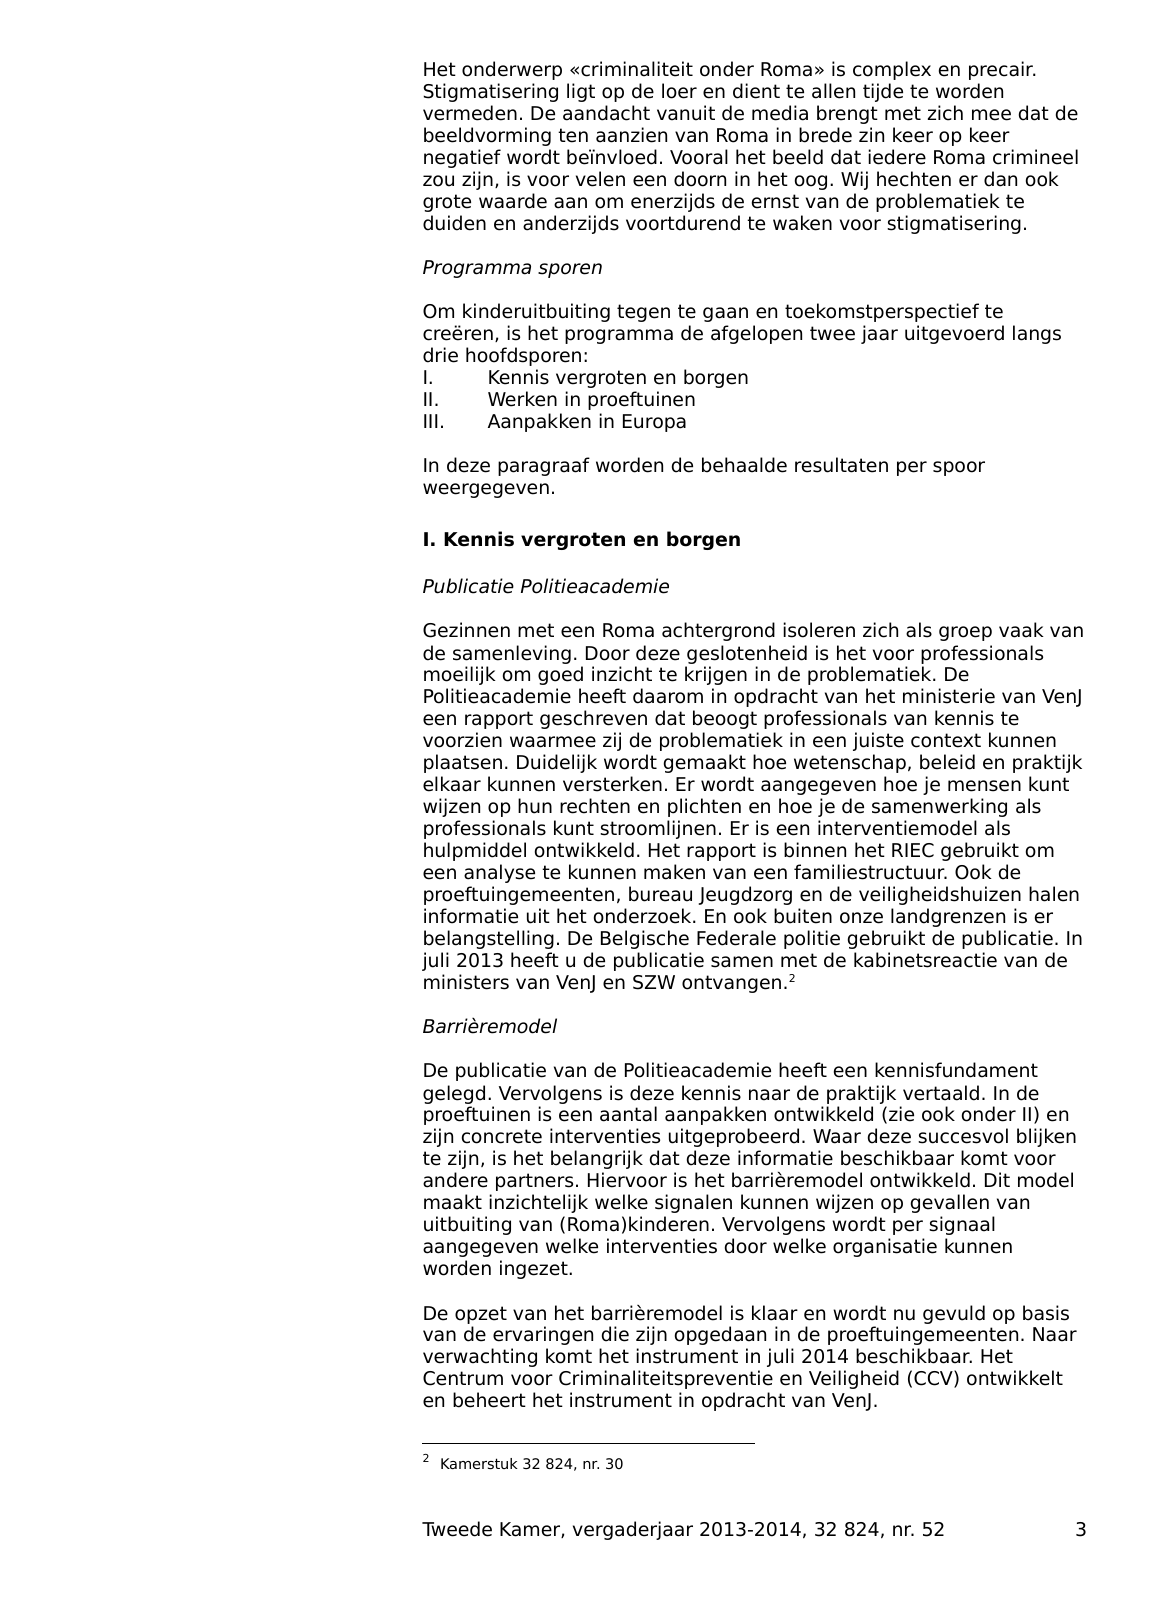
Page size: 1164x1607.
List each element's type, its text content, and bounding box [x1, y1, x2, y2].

text Gezinnen met een Roma achtergrond isoleren zich als groep vaak van de samenleving. Door deze geslotenheid is het voor professionals moeilijk om goed inzicht te krijgen in de problematiek. De Politieacademie heeft daarom in opdracht van het ministerie van VenJ een rapport geschreven dat beoogt professionals van kennis te voorzien waarmee zij de problematiek in een juiste context kunnen plaatsen. Duidelijk wordt gemaakt hoe wetenschap, beleid en praktijk elkaar kunnen versterken. Er wordt aangegeven hoe je mensen kunt wijzen op hun rechten en plichten en hoe je de samenwerking als professionals kunt stroomlijnen. Er is een interventiemodel als hulpmiddel ontwikkeld. Het rapport is binnen het RIEC gebruikt om een analyse te kunnen maken van een familiestructuur. Ook de proeftuingemeenten, bureau Jeugdzorg en de veiligheidshuizen halen informatie uit het onderzoek. En ook buiten onze landgrenzen is er belangstelling. De Belgische Federale politie gebruikt de publicatie. In juli 2013 heeft u de publicatie samen met de kabinetsreactie van de ministers van VenJ en SZW ontvangen. [422, 620, 1087, 994]
text Om kinderuitbuiting tegen te gaan en toekomstperspectief te creëren, is het programma de afgelopen twee jaar uitgevoerd langs drie hoofdsporen: [422, 301, 1087, 367]
text III. Aanpakken in Europa [422, 411, 1087, 433]
text De opzet van het barrièremodel is klaar en wordt nu gevuld op basis van de ervaringen die zijn opgedaan in de proeftuingemeenten. Naar verwachting komt het instrument in juli 2014 beschikbaar. Het Centrum voor Criminaliteitspreventie en Veiligheid (CCV) ontwikkelt en beheert het instrument in opdracht van VenJ. [422, 1302, 1087, 1412]
subtitle Barrièremodel [422, 1016, 1087, 1038]
text II. Werken in proeftuinen [422, 389, 1087, 411]
subtitle Programma sporen [422, 257, 1087, 279]
subtitle I. Kennis vergroten en borgen [422, 529, 1087, 551]
text I. Kennis vergroten en borgen [422, 367, 1087, 389]
text Kamerstuk 32 824, nr. 30 [422, 1452, 1087, 1474]
text Het onderwerp «criminaliteit onder Roma» is complex en precair. Stigmatisering ligt op de loer en dient te allen tijde te worden vermeden. De aandacht vanuit de media brengt met zich mee dat de beeldvorming ten aanzien van Roma in brede zin keer op keer negatief wordt beïnvloed. Vooral het beeld dat iedere Roma crimineel zou zijn, is voor velen een doorn in het oog. Wij hechten er dan ook grote waarde aan om enerzijds de ernst van de problematiek te duiden en anderzijds voortdurend te waken voor stigmatisering. [422, 59, 1087, 235]
text In deze paragraaf worden de behaalde resultaten per spoor weergegeven. [422, 455, 1087, 499]
subtitle Publicatie Politieacademie [422, 576, 1087, 598]
text De publicatie van de Politieacademie heeft een kennisfundament gelegd. Vervolgens is deze kennis naar de praktijk vertaald. In de proeftuinen is een aantal aanpakken ontwikkeld (zie ook onder II) en zijn concrete interventies uitgeprobeerd. Waar deze succesvol blijken te zijn, is het belangrijk dat deze informatie beschikbaar komt voor andere partners. Hiervoor is het barrièremodel ontwikkeld. Dit model maakt inzichtelijk welke signalen kunnen wijzen op gevallen van uitbuiting van (Roma)kinderen. Vervolgens wordt per signaal aangegeven welke interventies door welke organisatie kunnen worden ingezet. [422, 1060, 1087, 1280]
